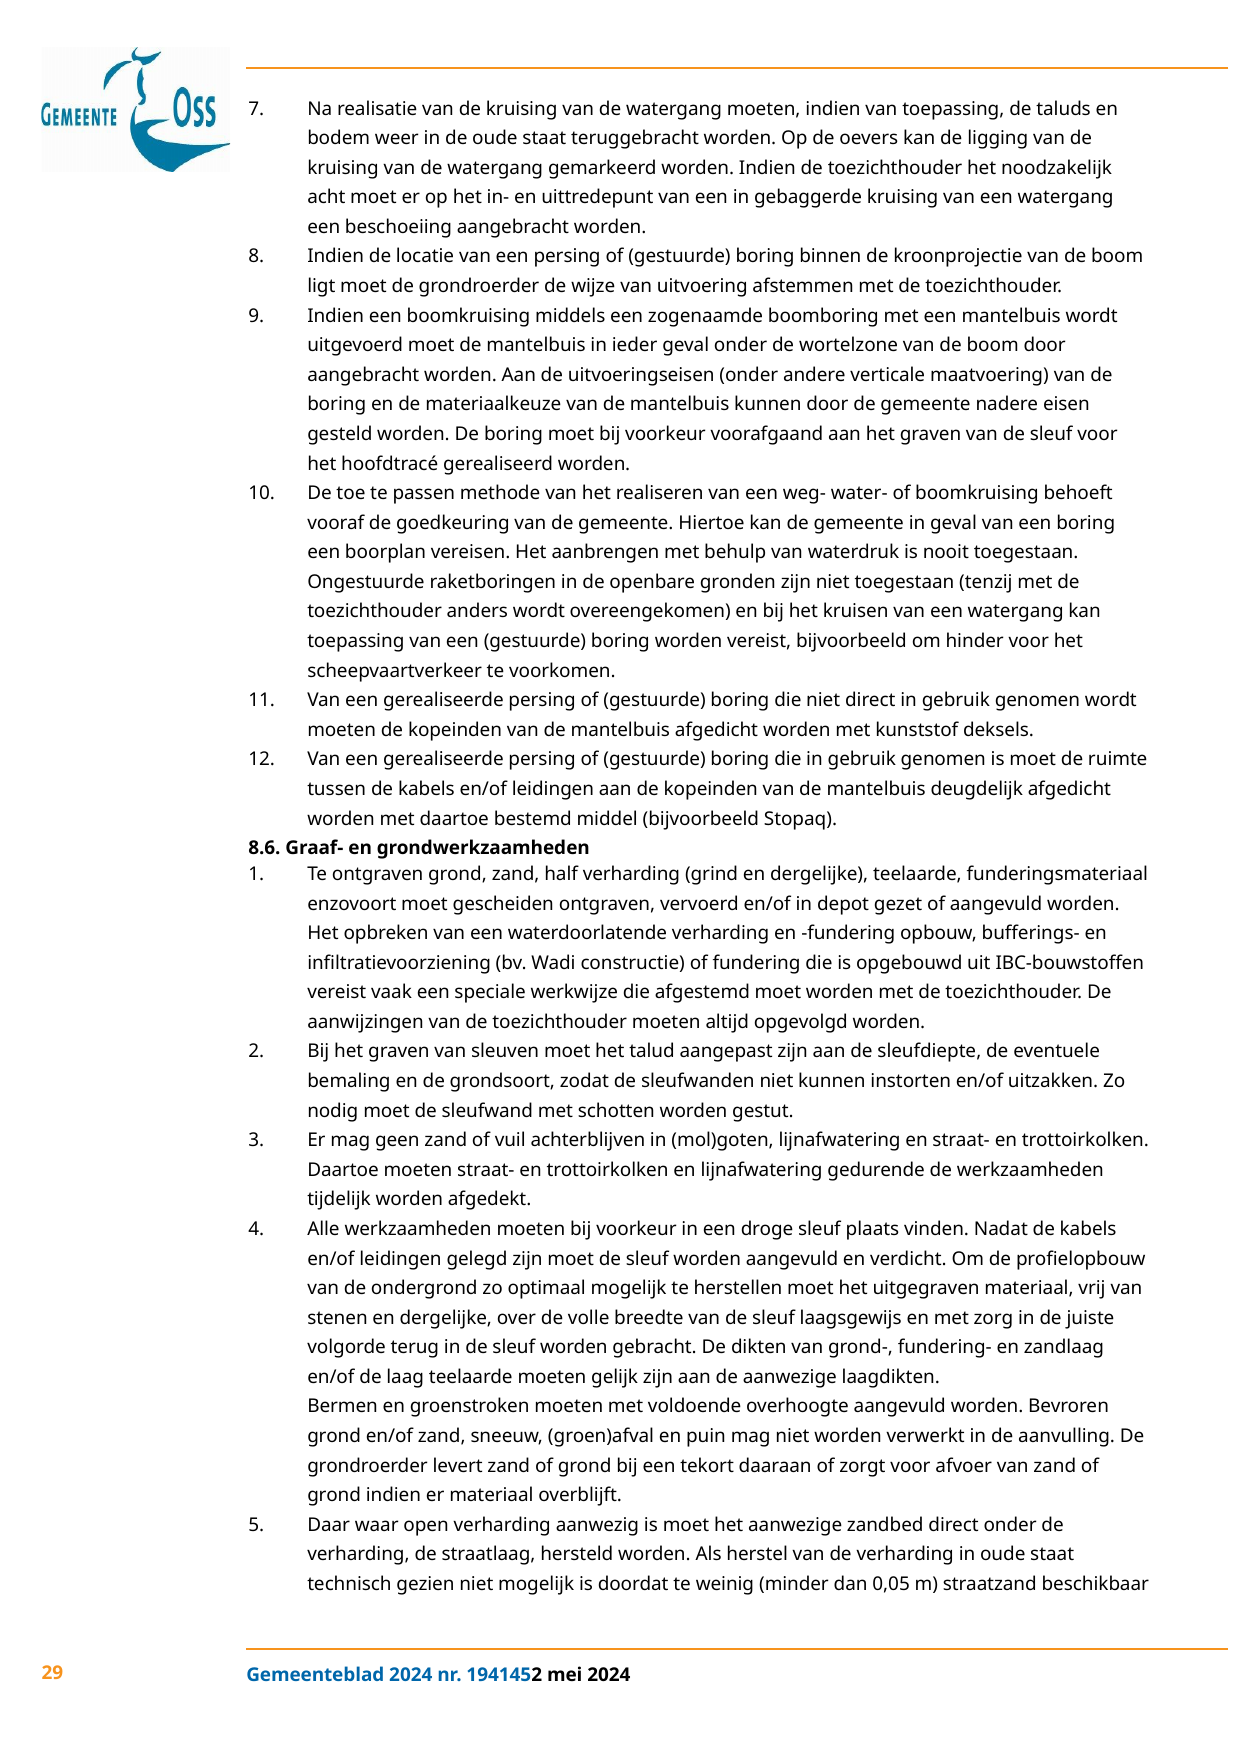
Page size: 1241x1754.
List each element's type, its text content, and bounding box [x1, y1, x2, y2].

list Er mag geen zand of vuil achterblijven in (mol)goten, lijnafwatering en straat- en trottoirkolken. Daartoe moeten straat- en trottoirkolken en lijnafwatering gedurende de werkzaamheden tijdelijk worden afgedekt. [248, 1126, 1152, 1211]
list Daar waar open verharding aanwezig is moet het aanwezige zandbed direct onder de verharding, de straatlaag, hersteld worden. Als herstel van de verharding in oude staat technisch gezien niet mogelijk is doordat te weinig (minder dan 0,05 m) straatzand beschikbaar [248, 1511, 1152, 1596]
list Bermen en groenstroken moeten met voldoende overhoogte aangevuld worden. Bevroren grond en/of zand, sneeuw, (groen)afval en puin mag niet worden verwerkt in de aanvulling. De grondroerder levert zand of grond bij een tekort daaraan of zorgt voor afvoer van zand of grond indien er materiaal overblijft. [248, 1393, 1152, 1507]
list Alle werkzaamheden moeten bij voorkeur in een droge sleuf plaats vinden. Nadat de kabels en/of leidingen gelegd zijn moet de sleuf worden aangevuld en verdicht. Om de profielopbouw van de ondergrond zo optimaal mogelijk te herstellen moet het uitgegraven materiaal, vrij van stenen en dergelijke, over de volle breedte van de sleuf laagsgewijs en met zorg in de juiste volgorde terug in de sleuf worden gebracht. De dikten van grond-, fundering- en zandlaag en/of de laag teelaarde moeten gelijk zijn aan de aanwezige laagdikten. [248, 1215, 1152, 1389]
picture [41, 47, 231, 172]
list Indien de locatie van een persing of (gestuurde) boring binnen de kroonprojectie van de boom ligt moet de grondroerder de wijze van uitvoering afstemmen met de toezichthouder. [248, 243, 1152, 298]
list Te ontgraven grond, zand, half verharding (grind en dergelijke), teelaarde, funderingsmateriaal enzovoort moet gescheiden ontgraven, vervoerd en/of in depot gezet of aangevuld worden. Het opbreken van een waterdoorlatende verharding en -fundering opbouw, bufferings- en infiltratievoorziening (bv. Wadi constructie) of fundering die is opgebouwd uit IBC-bouwstoffen vereist vaak een speciale werkwijze die afgestemd moet worden met de toezichthouder. De aanwijzingen van de toezichthouder moeten altijd opgevolgd worden. [248, 860, 1152, 1034]
list Indien een boomkruising middels een zogenaamde boomboring met een mantelbuis wordt uitgevoerd moet de mantelbuis in ieder geval onder de wortelzone van de boom door aangebracht worden. Aan de uitvoeringseisen (onder andere verticale maatvoering) van de boring en de materiaalkeuze van de mantelbuis kunnen door de gemeente nadere eisen gesteld worden. De boring moet bij voorkeur voorafgaand aan het graven van de sleuf voor het hoofdtracé gerealiseerd worden. [248, 302, 1152, 476]
text 8.6. Graaf- en grondwerkzaamheden [248, 834, 1152, 860]
list De toe te passen methode van het realiseren van een weg- water- of boomkruising behoeft vooraf de goedkeuring van de gemeente. Hiertoe kan de gemeente in geval van een boring een boorplan vereisen. Het aanbrengen met behulp van waterdruk is nooit toegestaan. Ongestuurde raketboringen in de openbare gronden zijn niet toegestaan (tenzij met de toezichthouder anders wordt overeengekomen) en bij het kruisen van een watergang kan toepassing van een (gestuurde) boring worden vereist, bijvoorbeeld om hinder voor het scheepvaartverkeer te voorkomen. [248, 479, 1152, 683]
list Van een gerealiseerde persing of (gestuurde) boring die in gebruik genomen is moet de ruimte tussen de kabels en/of leidingen aan de kopeinden van de mantelbuis deugdelijk afgedicht worden met daartoe bestemd middel (bijvoorbeeld Stopaq). [248, 746, 1152, 831]
list Van een gerealiseerde persing of (gestuurde) boring die niet direct in gebruik genomen wordt moeten de kopeinden van de mantelbuis afgedicht worden met kunststof deksels. [248, 686, 1152, 742]
list Bij het graven van sleuven moet het talud aangepast zijn aan de sleufdiepte, de eventuele bemaling en de grondsoort, zodat de sleufwanden niet kunnen instorten en/of uitzakken. Zo nodig moet de sleufwand met schotten worden gestut. [248, 1038, 1152, 1122]
list Na realisatie van de kruising van de watergang moeten, indien van toepassing, de taluds en bodem weer in de oude staat teruggebracht worden. Op de oevers kan de ligging van de kruising van de watergang gemarkeerd worden. Indien de toezichthouder het noodzakelijk acht moet er op het in- en uittredepunt van een in gebaggerde kruising van een watergang een beschoeiing aangebracht worden. [248, 95, 1152, 239]
